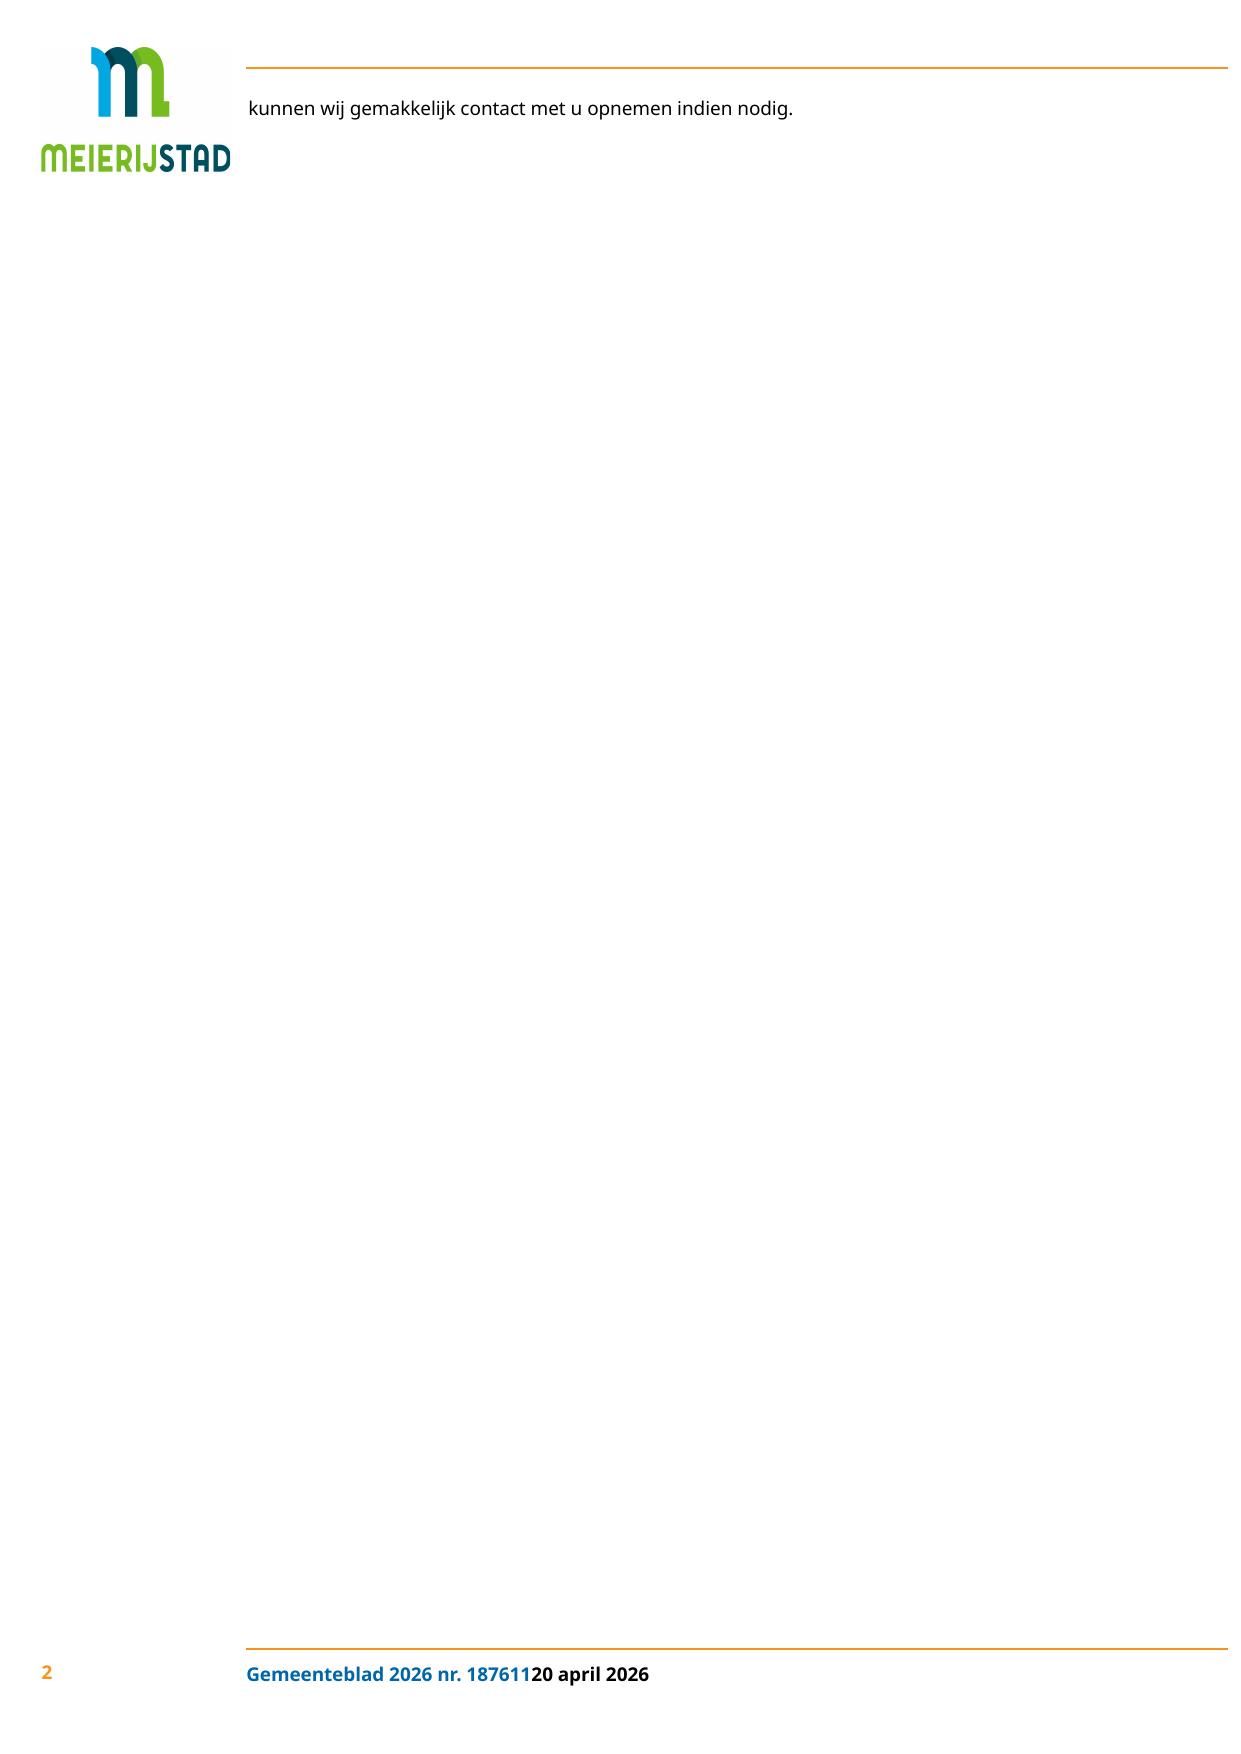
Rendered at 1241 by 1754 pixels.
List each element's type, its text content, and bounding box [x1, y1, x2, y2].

picture [41, 47, 231, 172]
text kunnen wij gemakkelijk contact met u opnemen indien nodig. [248, 95, 1152, 121]
